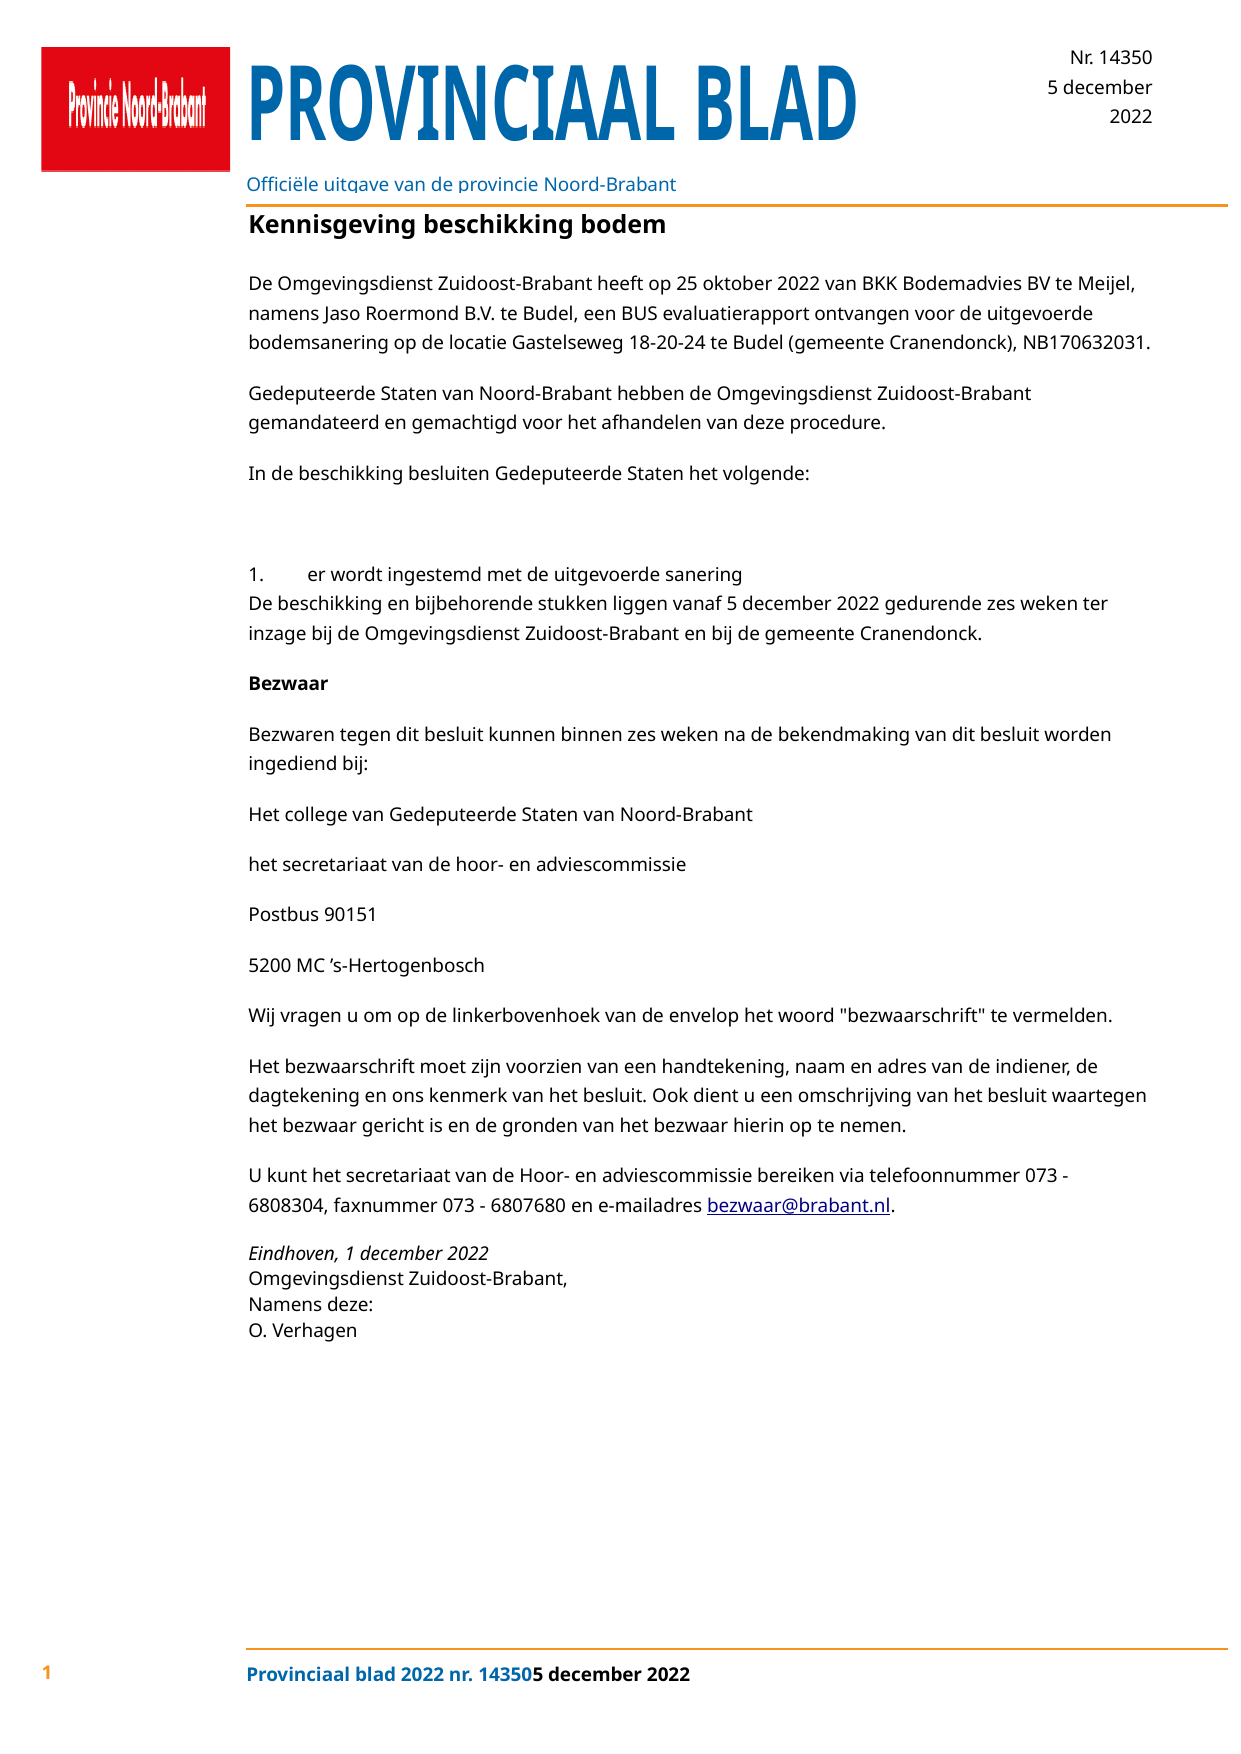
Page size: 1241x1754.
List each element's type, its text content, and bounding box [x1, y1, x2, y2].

text Eindhoven, 1 december 2022 [248, 1240, 1152, 1266]
text Het bezwaarschrift moet zijn voorzien van een handtekening, naam en adres van de indiener, de dagtekening en ons kenmerk van het besluit. Ook dient u een omschrijving van het besluit waartegen het bezwaar gericht is en de gronden van het bezwaar hierin op te nemen. [248, 1053, 1152, 1138]
text het secretariaat van de hoor- en adviescommissie [248, 851, 1152, 877]
text Wij vragen u om op de linkerbovenhoek van de envelop het woord "bezwaarschrift" te vermelden. [248, 1002, 1152, 1028]
text De beschikking en bijbehorende stukken liggen vanaf 5 december 2022 gedurende zes weken ter inzage bij de Omgevingsdienst Zuidoost-Brabant en bij de gemeente Cranendonck. [248, 590, 1152, 646]
text Bezwaar [248, 670, 1152, 696]
text Postbus 90151 [248, 902, 1152, 927]
text Gedeputeerde Staten van Noord-Brabant hebben de Omgevingsdienst Zuidoost-Brabant gemandateerd en gemachtigd voor het afhandelen van deze procedure. [248, 380, 1152, 435]
text Bezwaren tegen dit besluit kunnen binnen zes weken na de bekendmaking van dit besluit worden ingediend bij: [248, 721, 1152, 776]
text Het college van Gedeputeerde Staten van Noord-Brabant [248, 801, 1152, 826]
text U kunt het secretariaat van de Hoor- en adviescommissie bereiken via telefoonnummer 073 - 6808304, faxnummer 073 - 6807680 en e-mailadres bezwaar@brabant.nl. [248, 1162, 1152, 1218]
text Kennisgeving beschikking bodem [248, 207, 1152, 241]
list er wordt ingestemd met de uitgevoerde sanering [248, 561, 1152, 586]
text O. Verhagen [248, 1317, 1152, 1343]
text Omgevingsdienst Zuidoost-Brabant, [248, 1266, 1152, 1291]
text De Omgevingsdienst Zuidoost-Brabant heeft op 25 oktober 2022 van BKK Bodemadvies BV te Meijel, namens Jaso Roermond B.V. te Budel, een BUS evaluatierapport ontvangen voor de uitgevoerde bodemsanering op de locatie Gastelseweg 18-20-24 te Budel (gemeente Cranendonck), NB170632031. [248, 270, 1152, 355]
text Namens deze: [248, 1291, 1152, 1317]
text 5200 MC ’s-Hertogenbosch [248, 952, 1152, 978]
text In de beschikking besluiten Gedeputeerde Staten het volgende: [248, 460, 1152, 486]
picture [41, 47, 231, 172]
